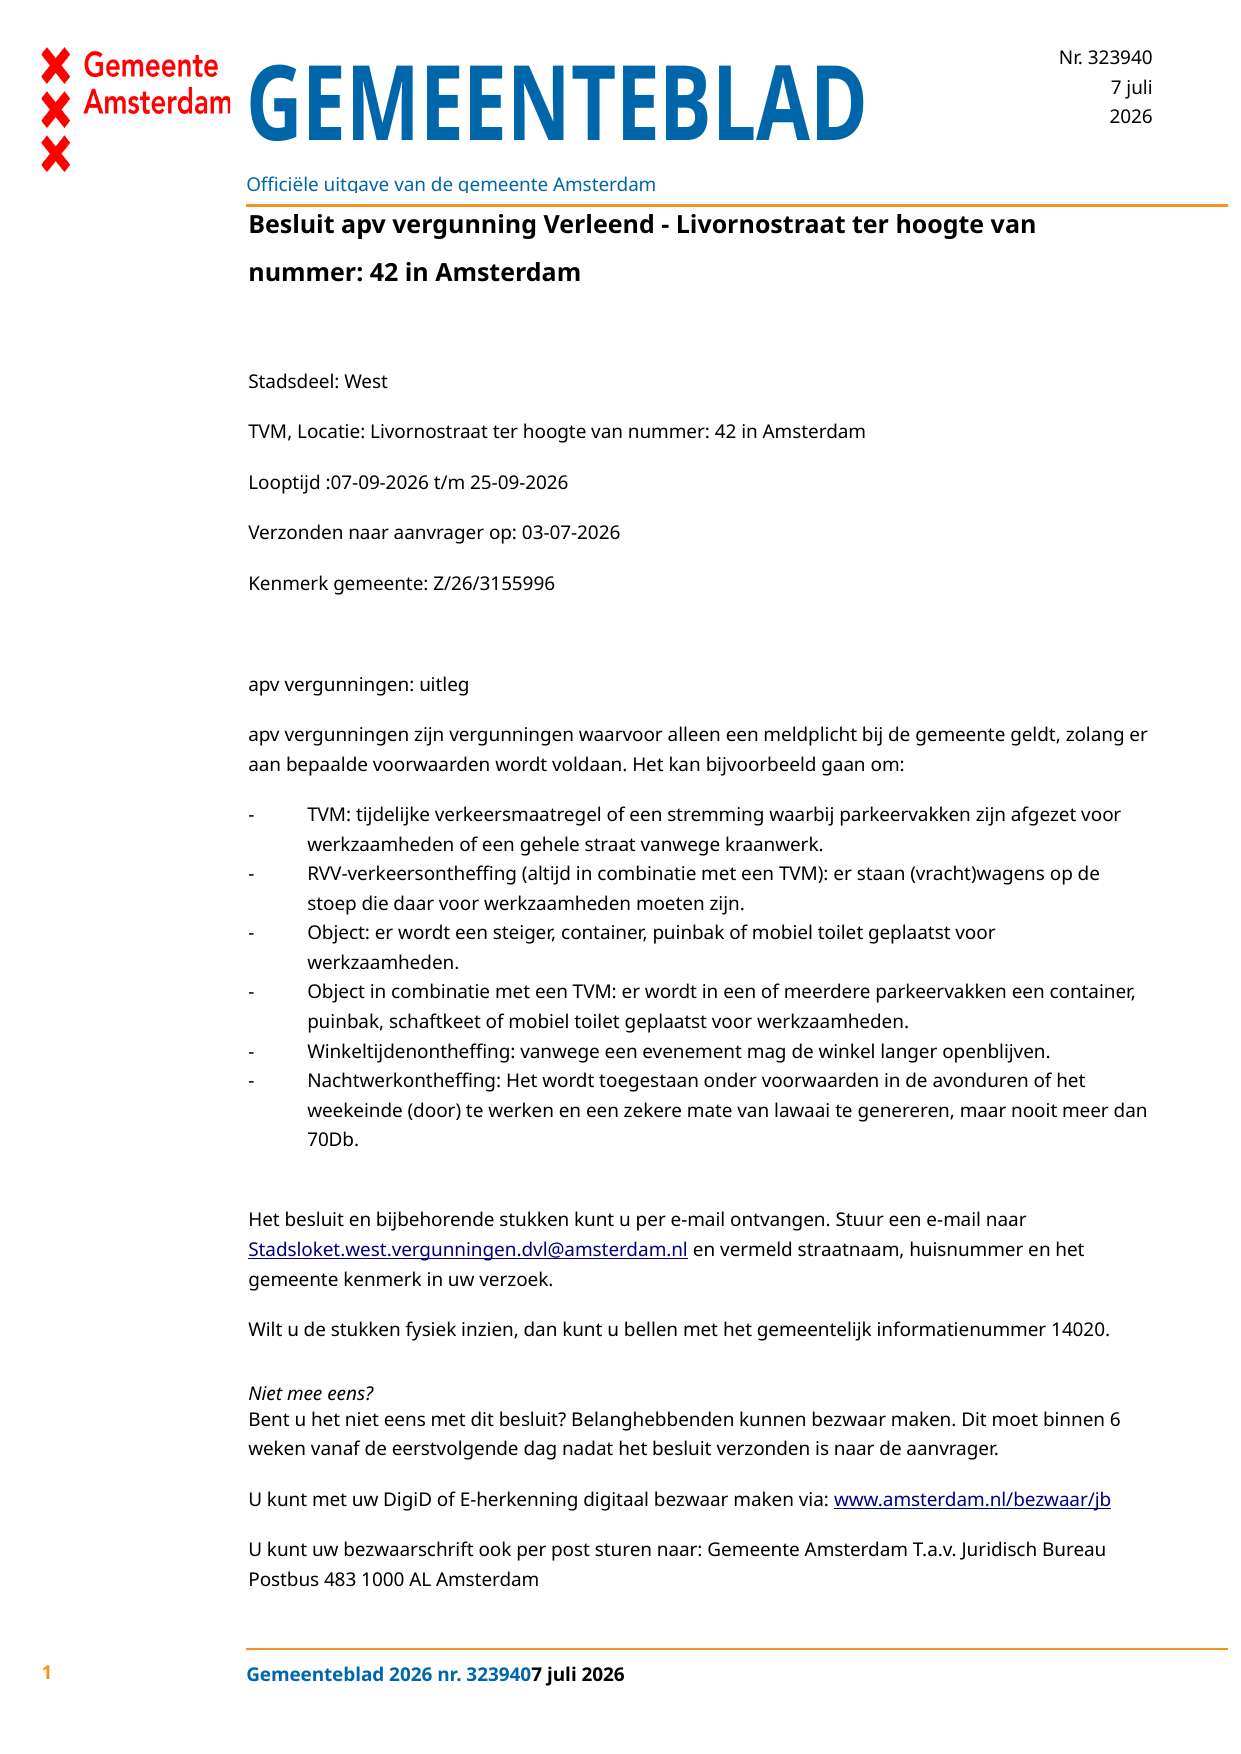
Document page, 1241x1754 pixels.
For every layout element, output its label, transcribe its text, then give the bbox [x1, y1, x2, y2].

text apv vergunningen: uitleg [248, 671, 1152, 697]
text Wilt u de stukken fysiek inzien, dan kunt u bellen met het gemeentelijk informatienummer 14020. [248, 1316, 1152, 1342]
text Stadsdeel: West [248, 368, 1152, 394]
list TVM: tijdelijke verkeersmaatregel of een stremming waarbij parkeervakken zijn afgezet voor werkzaamheden of een gehele straat vanwege kraanwerk. [248, 801, 1152, 857]
picture [41, 47, 231, 172]
text Het besluit en bijbehorende stukken kunt u per e-mail ontvangen. Stuur een e-mail naar Stadsloket.west.vergunningen.dvl@amsterdam.nl en vermeld straatnaam, huisnummer en het gemeente kenmerk in uw verzoek. [248, 1207, 1152, 1292]
text Kenmerk gemeente: Z/26/3155996 [248, 570, 1152, 596]
list Nachtwerkontheffing: Het wordt toegestaan onder voorwaarden in de avonduren of het weekeinde (door) te werken en een zekere mate van lawaai te genereren, maar nooit meer dan 70Db. [248, 1067, 1152, 1152]
list RVV-verkeersontheffing (altijd in combinatie met een TVM): er staan (vracht)wagens op de stoep die daar voor werkzaamheden moeten zijn. [248, 860, 1152, 916]
text U kunt met uw DigiD of E-herkenning digitaal bezwaar maken via: www.amsterdam.nl/bezwaar/jb [248, 1486, 1152, 1512]
list Winkeltijdenontheffing: vanwege een evenement mag de winkel langer openblijven. [248, 1038, 1152, 1064]
text apv vergunningen zijn vergunningen waarvoor alleen een meldplicht bij de gemeente geldt, zolang er aan bepaalde voorwaarden wordt voldaan. Het kan bijvoorbeeld gaan om: [248, 721, 1152, 777]
text TVM, Locatie: Livornostraat ter hoogte van nummer: 42 in Amsterdam [248, 419, 1152, 444]
text Bent u het niet eens met dit besluit? Belanghebbenden kunnen bezwaar maken. Dit moet binnen 6 weken vanaf de eerstvolgende dag nadat het besluit verzonden is naar de aanvrager. [248, 1406, 1152, 1461]
text Verzonden naar aanvrager op: 03-07-2026 [248, 519, 1152, 545]
list Object in combinatie met een TVM: er wordt in een of meerdere parkeervakken een container, puinbak, schaftkeet of mobiel toilet geplaatst voor werkzaamheden. [248, 979, 1152, 1034]
list Object: er wordt een steiger, container, puinbak of mobiel toilet geplaatst voor werkzaamheden. [248, 919, 1152, 975]
text Looptijd :07-09-2026 t/m 25-09-2026 [248, 469, 1152, 495]
text Niet mee eens? [248, 1380, 1152, 1406]
text Besluit apv vergunning Verleend - Livornostraat ter hoogte van nummer: 42 in Amsterdam [248, 207, 1152, 288]
text U kunt uw bezwaarschrift ook per post sturen naar: Gemeente Amsterdam T.a.v. Juridisch Bureau Postbus 483 1000 AL Amsterdam [248, 1536, 1152, 1592]
